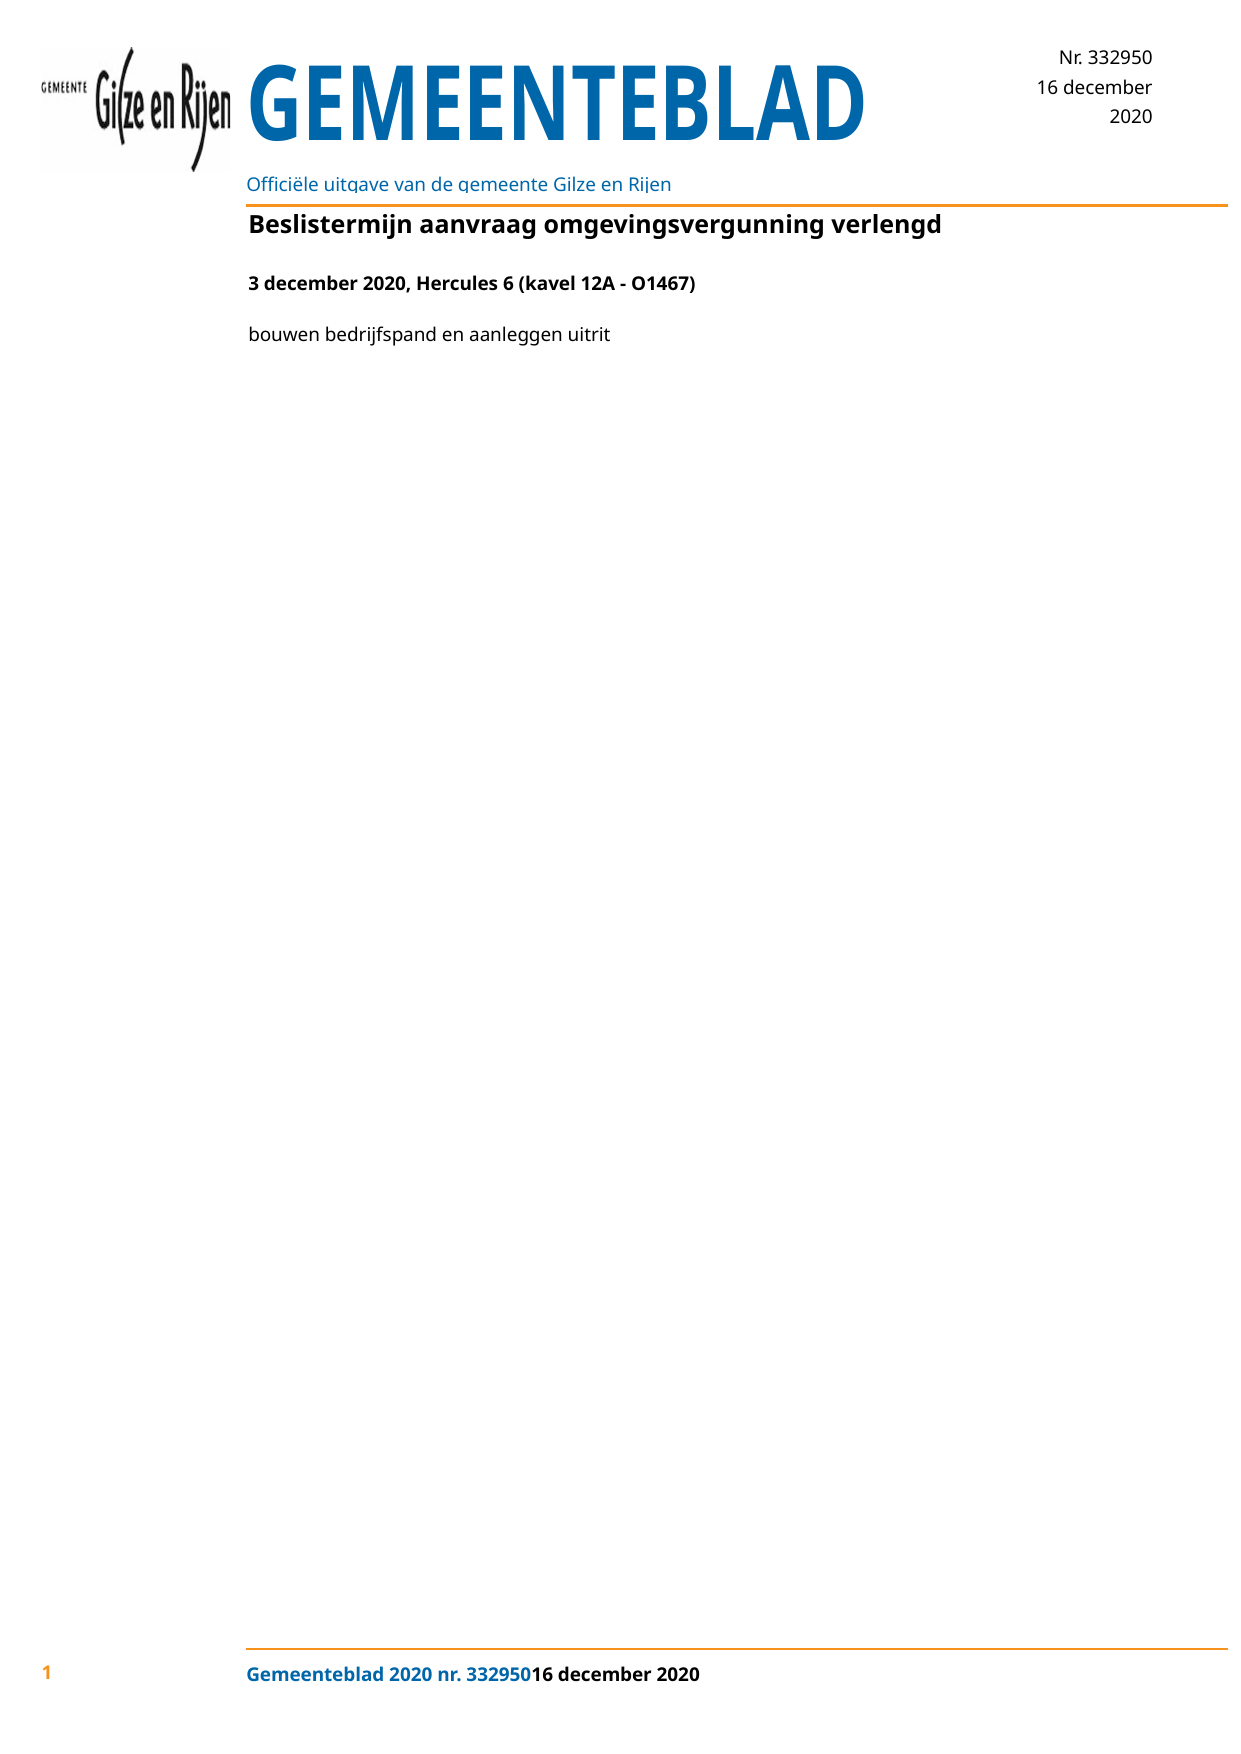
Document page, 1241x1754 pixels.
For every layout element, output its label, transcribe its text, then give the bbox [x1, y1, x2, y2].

picture [41, 47, 231, 172]
text Beslistermijn aanvraag omgevingsvergunning verlengd [248, 207, 1152, 241]
text bouwen bedrijfspand en aanleggen uitrit [248, 321, 1152, 346]
text 3 december 2020, Hercules 6 (kavel 12A - O1467) [248, 270, 1152, 296]
